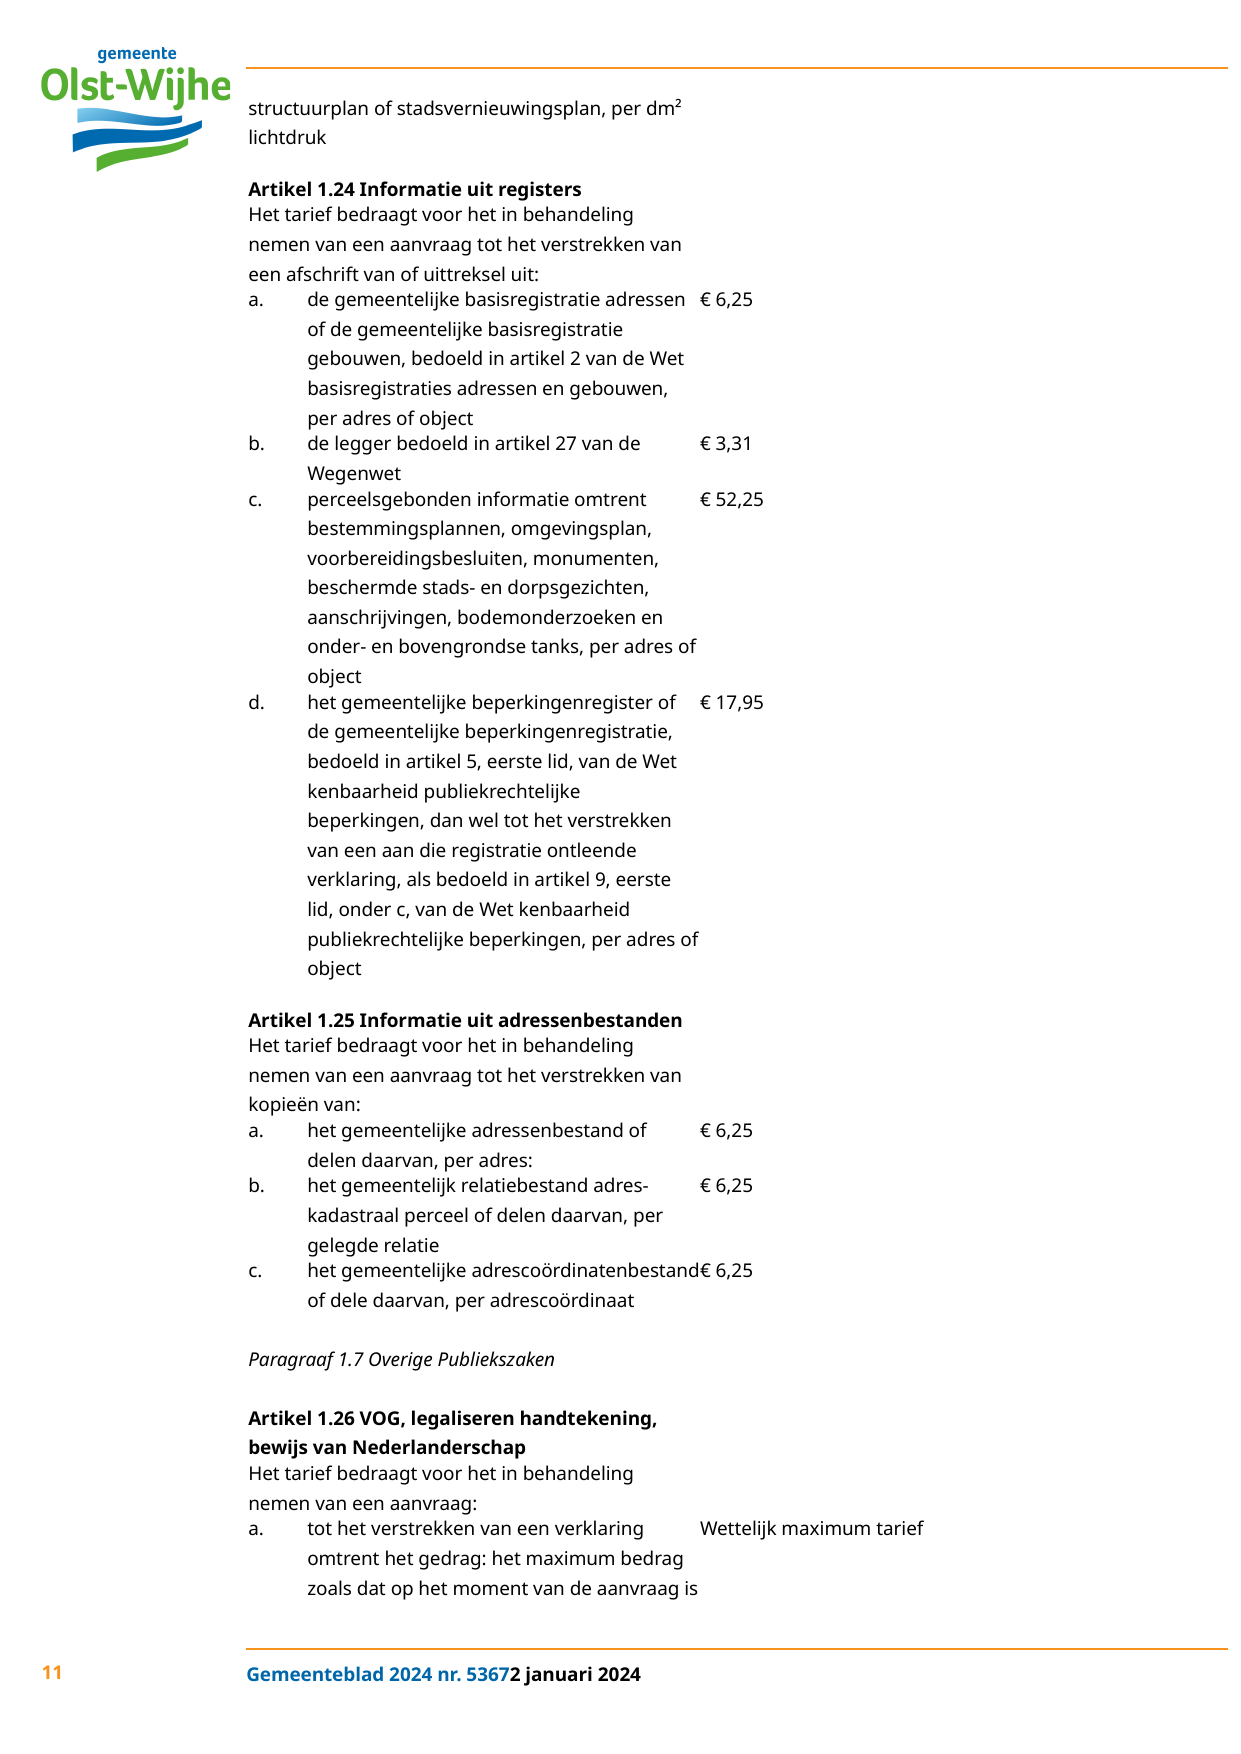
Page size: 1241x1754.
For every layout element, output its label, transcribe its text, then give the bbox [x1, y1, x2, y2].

table_cell Het tarief bedraagt voor het in behandeling nemen van een aanvraag: [248, 1460, 700, 1516]
table_cell het gemeentelijke adressenbestand of delen daarvan, per adres: [248, 1118, 700, 1173]
table_header Artikel 1.26 VOG, legaliseren handtekening, bewijs van Nederlanderschap [248, 1405, 700, 1460]
table_cell [700, 95, 1152, 150]
table_cell [700, 981, 1152, 1007]
table_cell € 6,25 [700, 1258, 1152, 1313]
table_cell [700, 1460, 1152, 1516]
text Paragraaf 1.7 Overige Publiekszaken [248, 1346, 1152, 1371]
table_cell [700, 1033, 1152, 1117]
table_cell Artikel 1.25 Informatie uit adressenbestanden [248, 1007, 700, 1032]
table_cell € 3,31 [700, 431, 1152, 486]
table_cell € 52,25 [700, 486, 1152, 689]
table_cell Het tarief bedraagt voor het in behandeling nemen van een aanvraag tot het verstrekken van kopieën van: [248, 1033, 700, 1117]
table_cell [700, 150, 1152, 176]
table_cell € 17,95 [700, 689, 1152, 981]
table_cell € 6,25 [700, 1173, 1152, 1258]
table_cell € 6,25 [700, 1118, 1152, 1173]
table_cell het gemeentelijke adrescoördinatenbestand of dele daarvan, per adrescoördinaat [248, 1258, 700, 1313]
table_cell Wettelijk maximum tarief [700, 1516, 1152, 1601]
table_cell de legger bedoeld in artikel 27 van de Wegenwet [248, 431, 700, 486]
table_cell het gemeentelijk relatiebestand adres-kadastraal perceel of delen daarvan, per gelegde relatie [248, 1173, 700, 1258]
table_cell [700, 1007, 1152, 1032]
table_cell € 6,25 [700, 286, 1152, 431]
table_cell Artikel 1.24 Informatie uit registers [248, 176, 700, 202]
table_cell perceelsgebonden informatie omtrent bestemmingsplannen, omgevingsplan, voorbereidingsbesluiten, monumenten, beschermde stads- en dorpsgezichten, aanschrijvingen, bodemonderzoeken en onder- en bovengrondse tanks, per adres of object [248, 486, 700, 689]
table_cell [248, 981, 700, 1007]
table_cell de gemeentelijke basisregistratie adressen of de gemeentelijke basisregistratie gebouwen, bedoeld in artikel 2 van de Wet basisregistraties adressen en gebouwen, per adres of object [248, 286, 700, 431]
table_cell tot het verstrekken van een verklaring omtrent het gedrag: het maximum bedrag zoals dat op het moment van de aanvraag is [248, 1516, 700, 1601]
table_cell structuurplan of stadsvernieuwingsplan, per dm² lichtdruk [248, 95, 700, 150]
table_cell het gemeentelijke beperkingenregister of de gemeentelijke beperkingenregistratie, bedoeld in artikel 5, eerste lid, van de Wet kenbaarheid publiekrechtelijke beperkingen, dan wel tot het verstrekken van een aan die registratie ontleende verklaring, als bedoeld in artikel 9, eerste lid, onder c, van de Wet kenbaarheid publiekrechtelijke beperkingen, per adres of object [248, 689, 700, 981]
table_cell [700, 176, 1152, 202]
picture [41, 47, 231, 172]
table_cell [700, 202, 1152, 286]
table_cell Het tarief bedraagt voor het in behandeling nemen van een aanvraag tot het verstrekken van een afschrift van of uittreksel uit: [248, 202, 700, 286]
table_header [700, 1405, 1152, 1460]
table_cell [248, 150, 700, 176]
